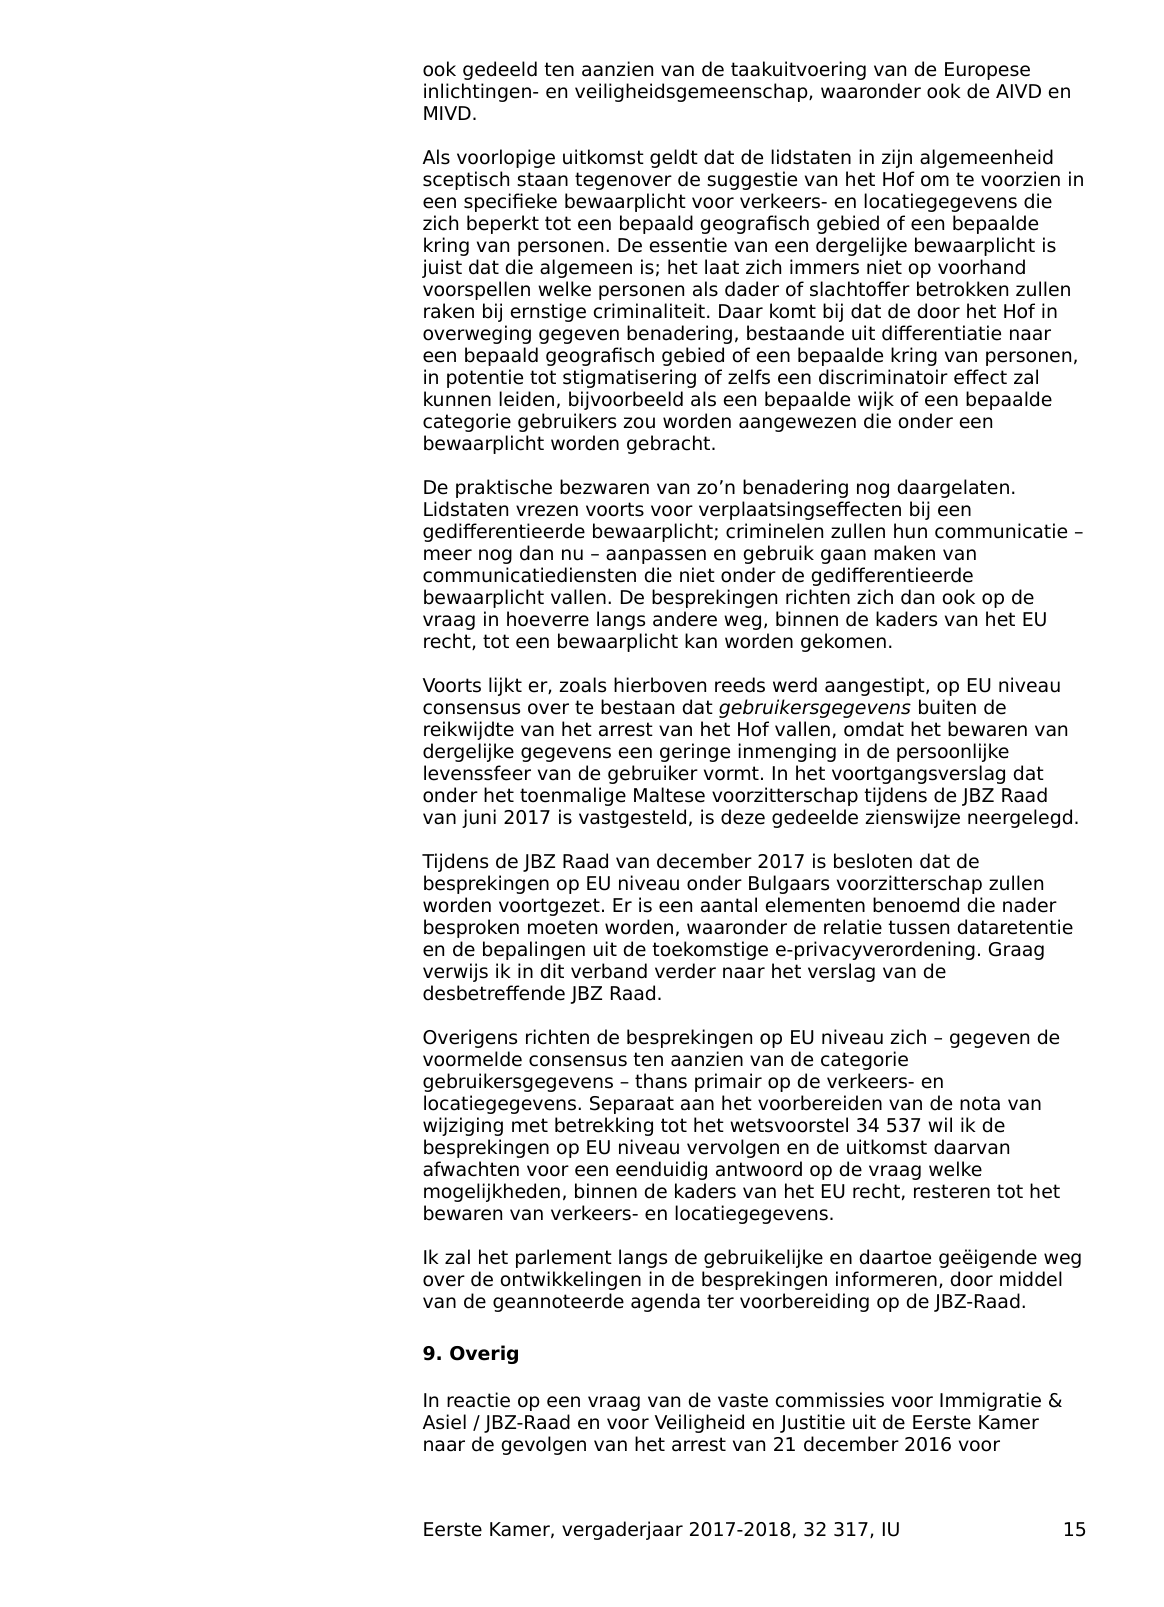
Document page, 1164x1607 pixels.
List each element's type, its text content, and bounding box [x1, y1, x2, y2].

text Tijdens de JBZ Raad van december 2017 is besloten dat de besprekingen op EU niveau onder Bulgaars voorzitterschap zullen worden voortgezet. Er is een aantal elementen benoemd die nader besproken moeten worden, waaronder de relatie tussen dataretentie en de bepalingen uit de toekomstige e-privacyverordening. Graag verwijs ik in dit verband verder naar het verslag van de desbetreffende JBZ Raad. [422, 851, 1087, 1005]
subtitle 9. Overig [422, 1343, 1087, 1365]
text Als voorlopige uitkomst geldt dat de lidstaten in zijn algemeenheid sceptisch staan tegenover de suggestie van het Hof om te voorzien in een specifieke bewaarplicht voor verkeers- en locatiegegevens die zich beperkt tot een bepaald geografisch gebied of een bepaalde kring van personen. De essentie van een dergelijke bewaarplicht is juist dat die algemeen is; het laat zich immers niet op voorhand voorspellen welke personen als dader of slachtoffer betrokken zullen raken bij ernstige criminaliteit. Daar komt bij dat de door het Hof in overweging gegeven benadering, bestaande uit differentiatie naar een bepaald geografisch gebied of een bepaalde kring van personen, in potentie tot stigmatisering of zelfs een discriminatoir effect zal kunnen leiden, bijvoorbeeld als een bepaalde wijk of een bepaalde categorie gebruikers zou worden aangewezen die onder een bewaarplicht worden gebracht. [422, 147, 1087, 455]
text Ik zal het parlement langs de gebruikelijke en daartoe geëigende weg over de ontwikkelingen in de besprekingen informeren, door middel van de geannoteerde agenda ter voorbereiding op de JBZ-Raad. [422, 1247, 1087, 1313]
text Overigens richten de besprekingen op EU niveau zich – gegeven de voormelde consensus ten aanzien van de categorie gebruikersgegevens – thans primair op de verkeers- en locatiegegevens. Separaat aan het voorbereiden van de nota van wijziging met betrekking tot het wetsvoorstel 34 537 wil ik de besprekingen op EU niveau vervolgen en de uitkomst daarvan afwachten voor een eenduidig antwoord op de vraag welke mogelijkheden, binnen de kaders van het EU recht, resteren tot het bewaren van verkeers- en locatiegegevens. [422, 1027, 1087, 1225]
text De praktische bezwaren van zo’n benadering nog daargelaten. Lidstaten vrezen voorts voor verplaatsingseffecten bij een gedifferentieerde bewaarplicht; criminelen zullen hun communicatie – meer nog dan nu – aanpassen en gebruik gaan maken van communicatiediensten die niet onder de gedifferentieerde bewaarplicht vallen. De besprekingen richten zich dan ook op de vraag in hoeverre langs andere weg, binnen de kaders van het EU recht, tot een bewaarplicht kan worden gekomen. [422, 477, 1087, 653]
text ook gedeeld ten aanzien van de taakuitvoering van de Europese inlichtingen- en veiligheidsgemeenschap, waaronder ook de AIVD en MIVD. [422, 59, 1087, 125]
text Voorts lijkt er, zoals hierboven reeds werd aangestipt, op EU niveau consensus over te bestaan dat gebruikersgegevens buiten de reikwijdte van het arrest van het Hof vallen, omdat het bewaren van dergelijke gegevens een geringe inmenging in de persoonlijke levenssfeer van de gebruiker vormt. In het voortgangsverslag dat onder het toenmalige Maltese voorzitterschap tijdens de JBZ Raad van juni 2017 is vastgesteld, is deze gedeelde zienswijze neergelegd. [422, 675, 1087, 829]
text In reactie op een vraag van de vaste commissies voor Immigratie & Asiel / JBZ-Raad en voor Veiligheid en Justitie uit de Eerste Kamer naar de gevolgen van het arrest van 21 december 2016 voor [422, 1390, 1087, 1456]
